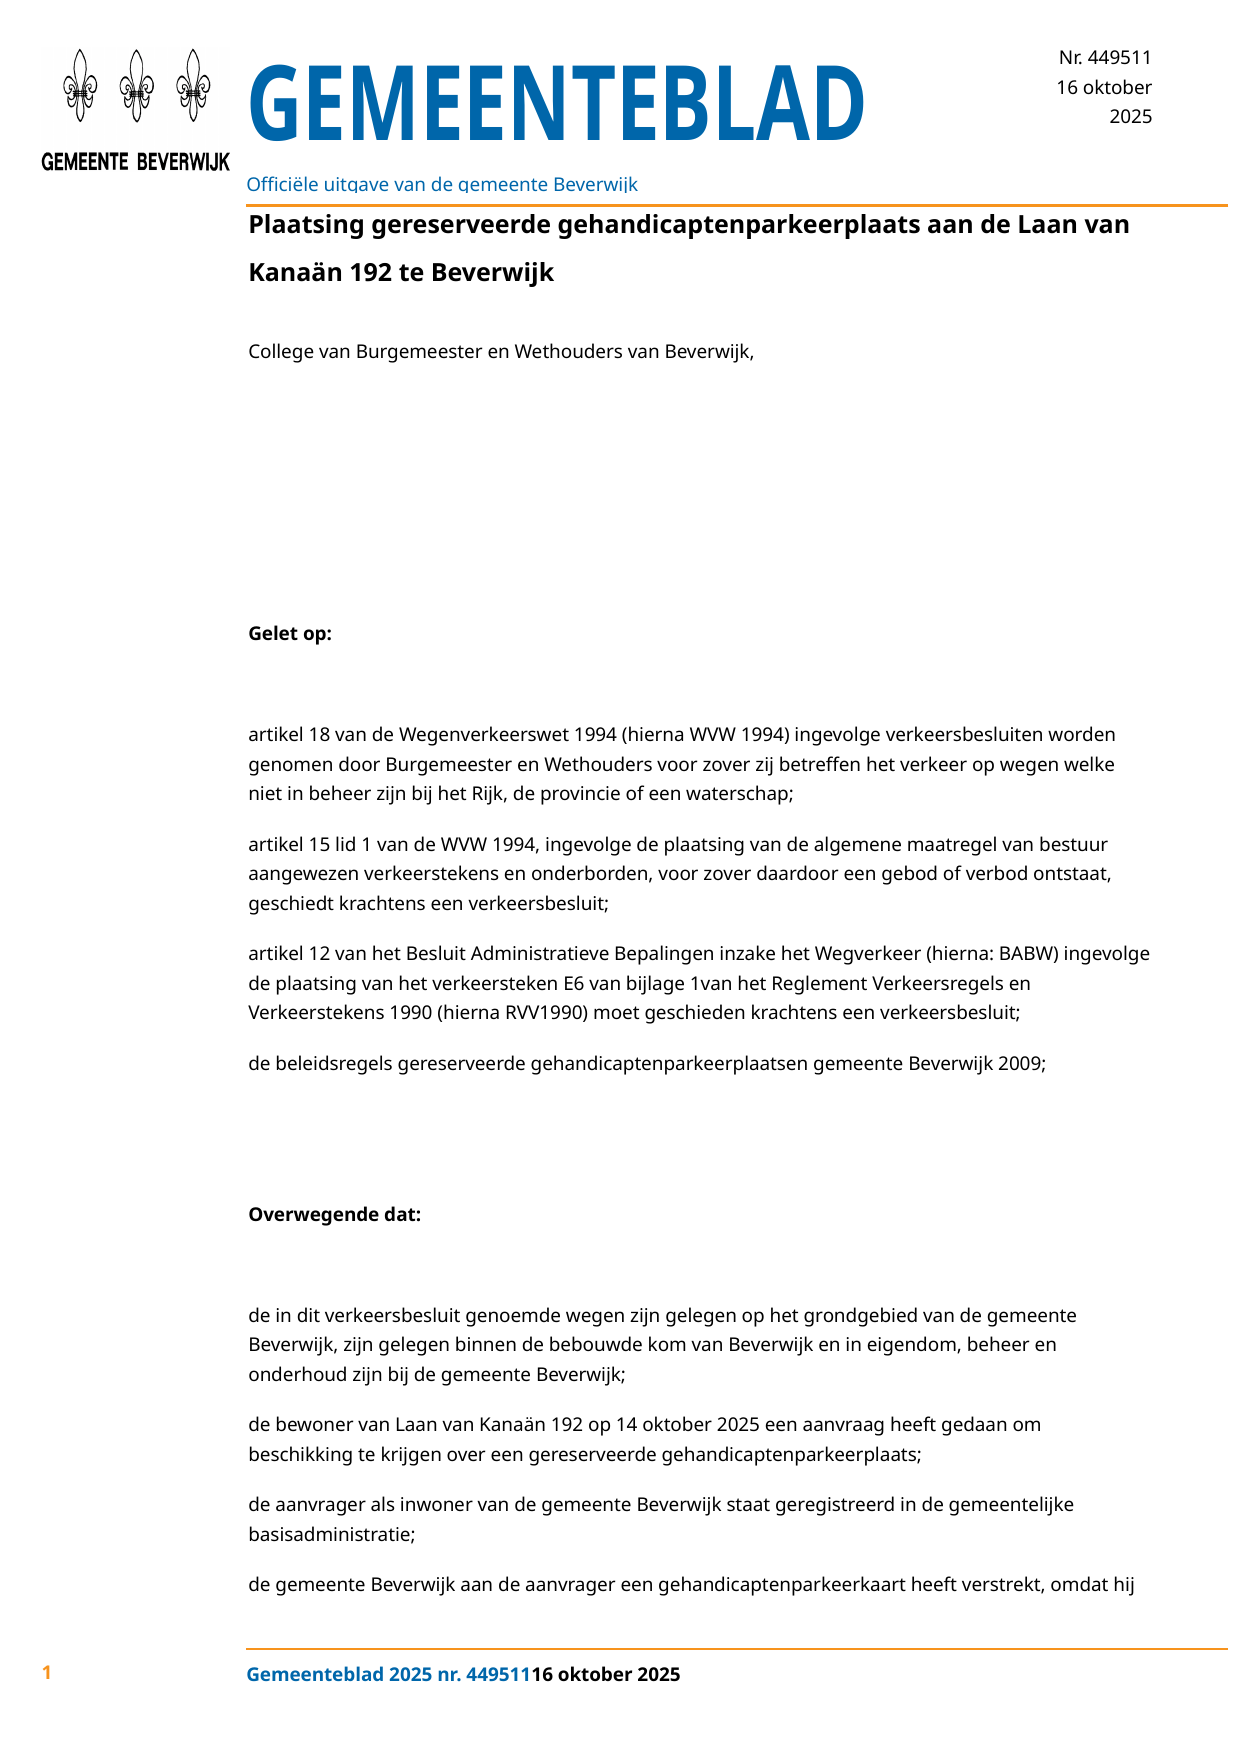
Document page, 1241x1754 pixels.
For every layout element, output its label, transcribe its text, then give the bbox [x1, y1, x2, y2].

text artikel 18 van de Wegenverkeerswet 1994 (hierna WVW 1994) ingevolge verkeersbesluiten worden genomen door Burgemeester en Wethouders voor zover zij betreffen het verkeer op wegen welke niet in beheer zijn bij het Rijk, de provincie of een waterschap; [248, 721, 1152, 806]
text de in dit verkeersbesluit genoemde wegen zijn gelegen op het grondgebied van de gemeente Beverwijk, zijn gelegen binnen de bebouwde kom van Beverwijk en in eigendom, beheer en onderhoud zijn bij de gemeente Beverwijk; [248, 1302, 1152, 1387]
text Gelet op: [248, 620, 1152, 646]
text artikel 15 lid 1 van de WVW 1994, ingevolge de plaatsing van de algemene maatregel van bestuur aangewezen verkeerstekens en onderborden, voor zover daardoor een gebod of verbod ontstaat, geschiedt krachtens een verkeersbesluit; [248, 831, 1152, 916]
text College van Burgemeester en Wethouders van Beverwijk, [248, 339, 1152, 364]
text de gemeente Beverwijk aan de aanvrager een gehandicaptenparkeerkaart heeft verstrekt, omdat hij [248, 1572, 1152, 1597]
text artikel 12 van het Besluit Administratieve Bepalingen inzake het Wegverkeer (hierna: BABW) ingevolge de plaatsing van het verkeersteken E6 van bijlage 1van het Reglement Verkeersregels en Verkeerstekens 1990 (hierna RVV1990) moet geschieden krachtens een verkeersbesluit; [248, 940, 1152, 1025]
text Overwegende dat: [248, 1201, 1152, 1227]
picture [41, 47, 231, 172]
text de beleidsregels gereserveerde gehandicaptenparkeerplaatsen gemeente Beverwijk 2009; [248, 1050, 1152, 1076]
text de bewoner van Laan van Kanaän 192 op 14 oktober 2025 een aanvraag heeft gedaan om beschikking te krijgen over een gereserveerde gehandicaptenparkeerplaats; [248, 1412, 1152, 1467]
text de aanvrager als inwoner van de gemeente Beverwijk staat geregistreerd in de gemeentelijke basisadministratie; [248, 1492, 1152, 1547]
text Plaatsing gereserveerde gehandicaptenparkeerplaats aan de Laan van Kanaän 192 te Beverwijk [248, 207, 1152, 288]
